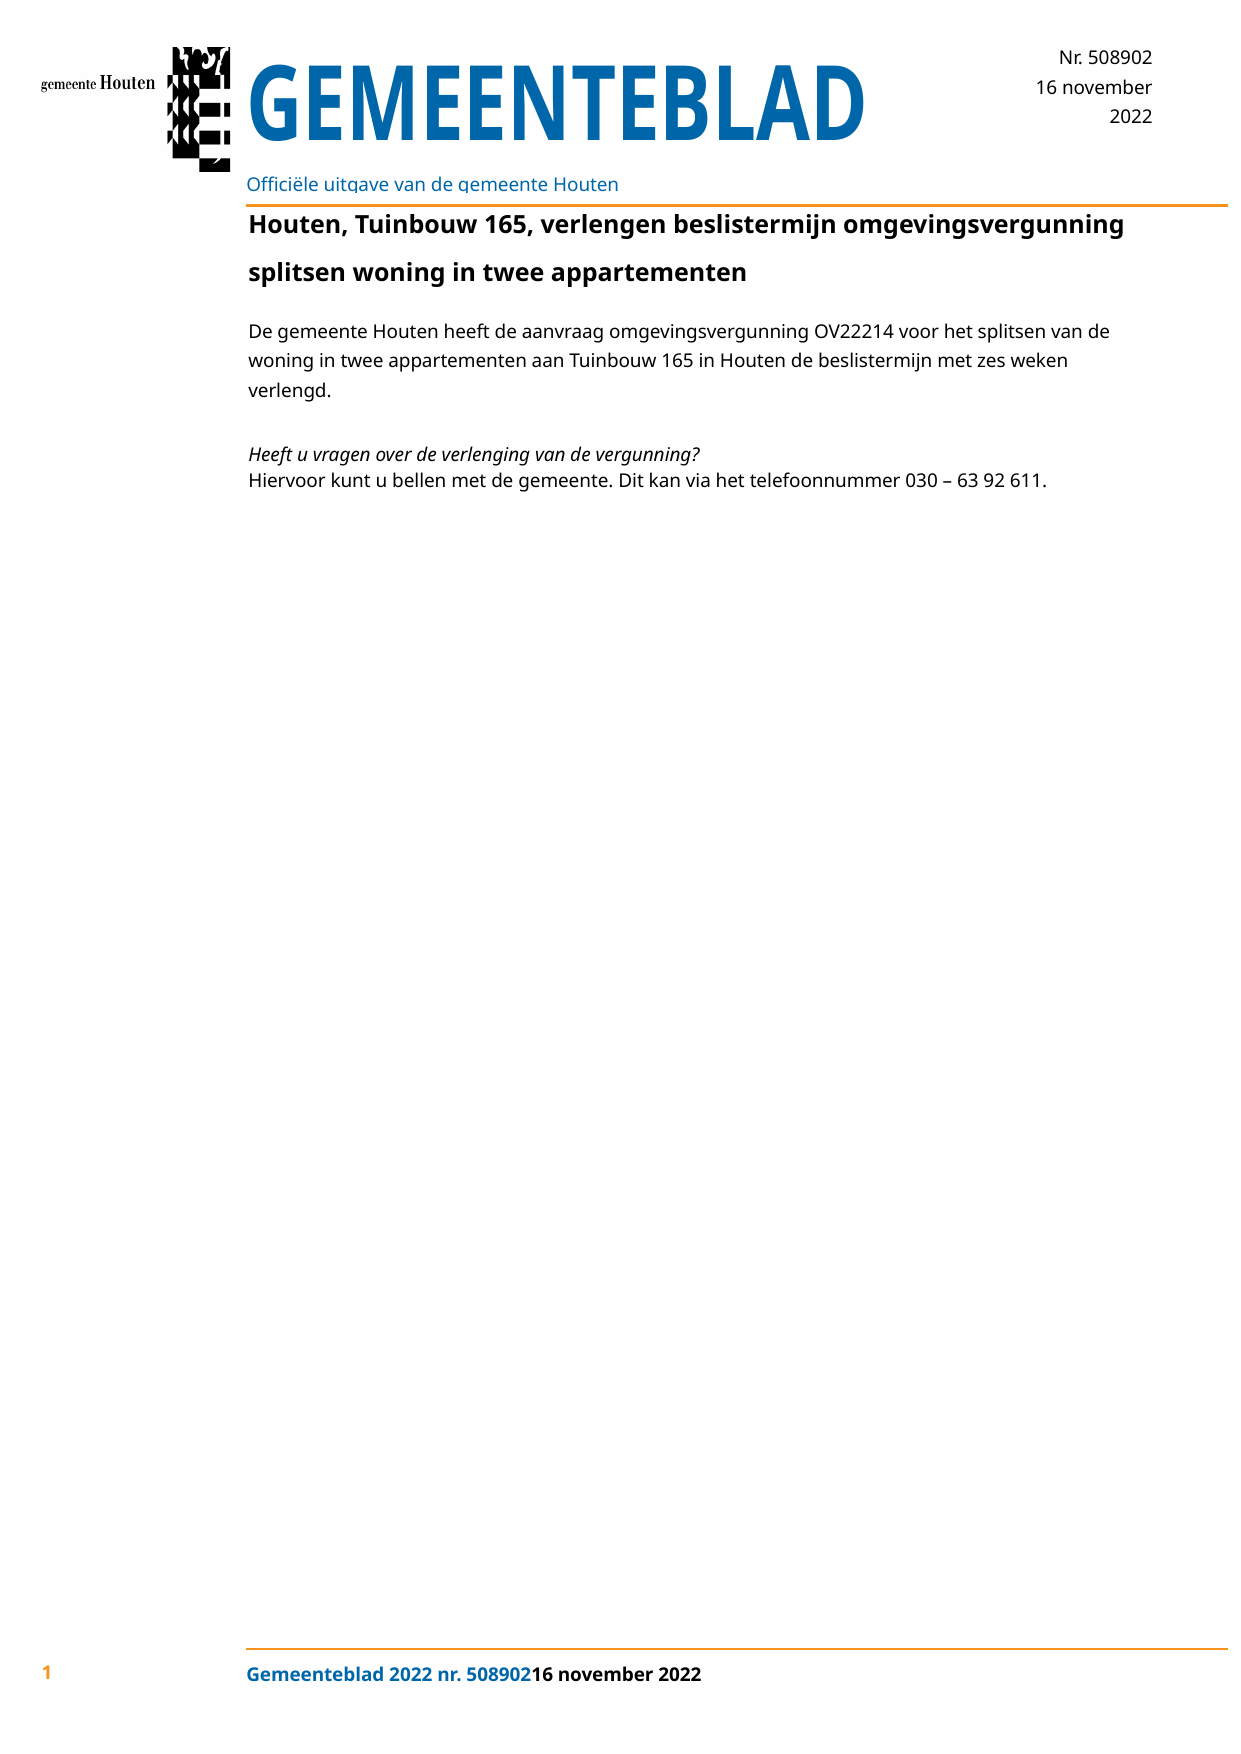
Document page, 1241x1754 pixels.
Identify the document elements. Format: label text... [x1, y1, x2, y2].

text Hiervoor kunt u bellen met de gemeente. Dit kan via het telefoonnummer 030 – 63 92 611. [248, 467, 1152, 492]
text Heeft u vragen over de verlenging van de vergunning? [248, 441, 1152, 467]
text Houten, Tuinbouw 165, verlengen beslistermijn omgevingsvergunning splitsen woning in twee appartementen [248, 207, 1152, 288]
picture [41, 47, 231, 172]
text De gemeente Houten heeft de aanvraag omgevingsvergunning OV22214 voor het splitsen van de woning in twee appartementen aan Tuinbouw 165 in Houten de beslistermijn met zes weken verlengd. [248, 318, 1152, 403]
